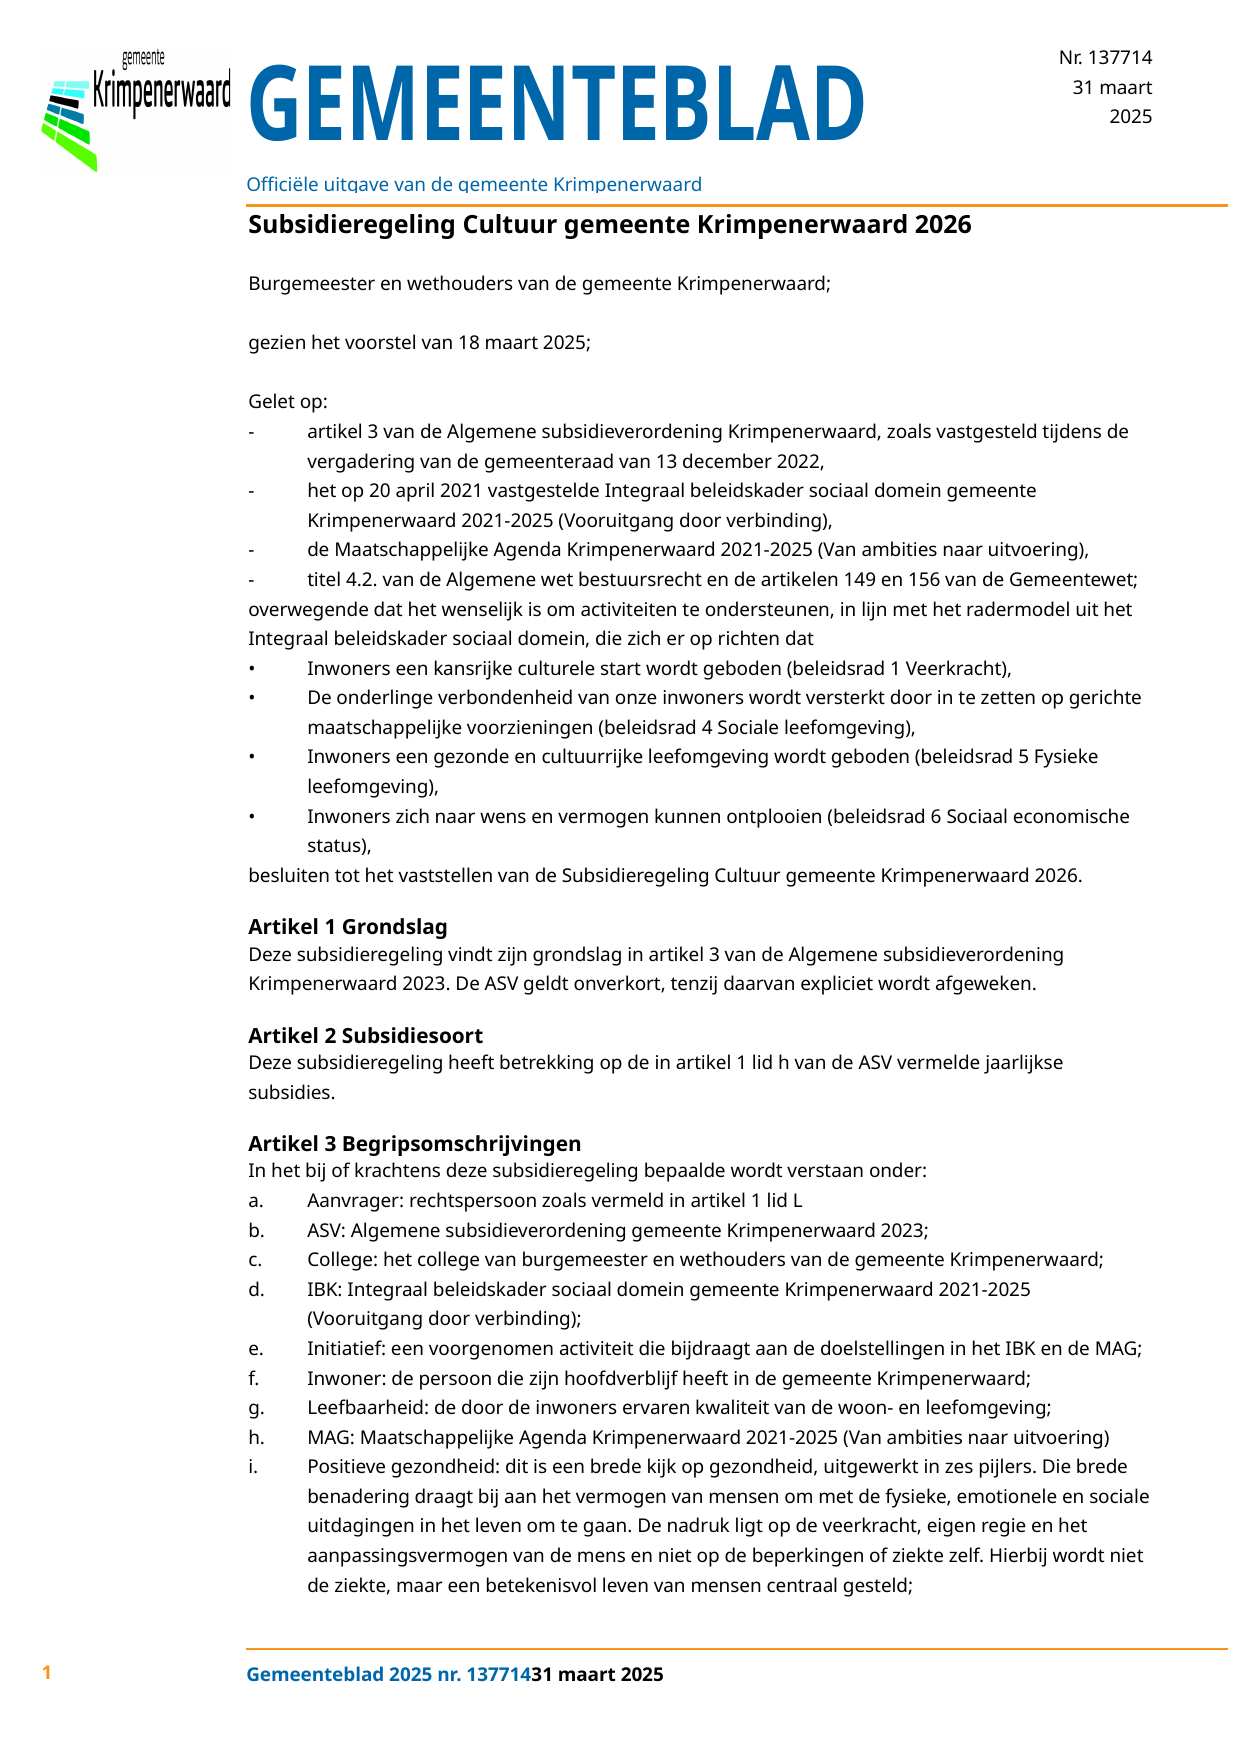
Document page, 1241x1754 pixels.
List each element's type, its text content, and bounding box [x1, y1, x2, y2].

list Initiatief: een voorgenomen activiteit die bijdraagt aan de doelstellingen in het IBK en de MAG; [248, 1335, 1152, 1361]
list de Maatschappelijke Agenda Krimpenerwaard 2021-2025 (Van ambities naar uitvoering), [248, 537, 1152, 562]
list Inwoners een gezonde en cultuurrijke leefomgeving wordt geboden (beleidsrad 5 Fysieke leefomgeving), [248, 744, 1152, 799]
list Positieve gezondheid: dit is een brede kijk op gezondheid, uitgewerkt in zes pijlers. Die brede benadering draagt bij aan het vermogen van mensen om met de fysieke, emotionele en sociale uitdagingen in het leven om te gaan. De nadruk ligt op de veerkracht, eigen regie en het aanpassingsvermogen van de mens en niet op de beperkingen of ziekte zelf. Hierbij wordt niet de ziekte, maar een betekenisvol leven van mensen centraal gesteld; [248, 1453, 1152, 1598]
list Inwoner: de persoon die zijn hoofdverblijf heeft in de gemeente Krimpenerwaard; [248, 1365, 1152, 1391]
text Gelet op: [248, 389, 1152, 414]
text gezien het voorstel van 18 maart 2025; [248, 329, 1152, 355]
list ASV: Algemene subsidieverordening gemeente Krimpenerwaard 2023; [248, 1217, 1152, 1243]
text In het bij of krachtens deze subsidieregeling bepaalde wordt verstaan onder: [248, 1158, 1152, 1183]
list Inwoners een kansrijke culturele start wordt geboden (beleidsrad 1 Veerkracht), [248, 655, 1152, 681]
list artikel 3 van de Algemene subsidieverordening Krimpenerwaard, zoals vastgesteld tijdens de vergadering van de gemeenteraad van 13 december 2022, [248, 418, 1152, 473]
list College: het college van burgemeester en wethouders van de gemeente Krimpenerwaard; [248, 1246, 1152, 1272]
text Artikel 2 Subsidiesoort [248, 1021, 1152, 1049]
list Inwoners zich naar wens en vermogen kunnen ontplooien (beleidsrad 6 Sociaal economische status), [248, 803, 1152, 858]
text Artikel 3 Begripsomschrijvingen [248, 1129, 1152, 1158]
text Subsidieregeling Cultuur gemeente Krimpenerwaard 2026 [248, 207, 1152, 241]
text Deze subsidieregeling vindt zijn grondslag in artikel 3 van de Algemene subsidieverordening Krimpenerwaard 2023. De ASV geldt onverkort, tenzij daarvan expliciet wordt afgeweken. [248, 941, 1152, 996]
text besluiten tot het vaststellen van de Subsidieregeling Cultuur gemeente Krimpenerwaard 2026. [248, 862, 1152, 888]
text overwegende dat het wenselijk is om activiteiten te ondersteunen, in lijn met het radermodel uit het Integraal beleidskader sociaal domein, die zich er op richten dat [248, 596, 1152, 651]
text Deze subsidieregeling heeft betrekking op de in artikel 1 lid h van de ASV vermelde jaarlijkse subsidies. [248, 1049, 1152, 1104]
picture [41, 47, 231, 172]
list MAG: Maatschappelijke Agenda Krimpenerwaard 2021-2025 (Van ambities naar uitvoering) [248, 1424, 1152, 1450]
list De onderlinge verbondenheid van onze inwoners wordt versterkt door in te zetten op gerichte maatschappelijke voorzieningen (beleidsrad 4 Sociale leefomgeving), [248, 684, 1152, 740]
text Artikel 1 Grondslag [248, 912, 1152, 941]
list IBK: Integraal beleidskader sociaal domein gemeente Krimpenerwaard 2021-2025 (Vooruitgang door verbinding); [248, 1276, 1152, 1331]
list Leefbaarheid: de door de inwoners ervaren kwaliteit van de woon- en leefomgeving; [248, 1394, 1152, 1420]
list het op 20 april 2021 vastgestelde Integraal beleidskader sociaal domein gemeente Krimpenerwaard 2021-2025 (Vooruitgang door verbinding), [248, 477, 1152, 533]
list titel 4.2. van de Algemene wet bestuursrecht en de artikelen 149 en 156 van de Gemeentewet; [248, 566, 1152, 592]
list Aanvrager: rechtspersoon zoals vermeld in artikel 1 lid L [248, 1187, 1152, 1213]
text Burgemeester en wethouders van de gemeente Krimpenerwaard; [248, 270, 1152, 296]
